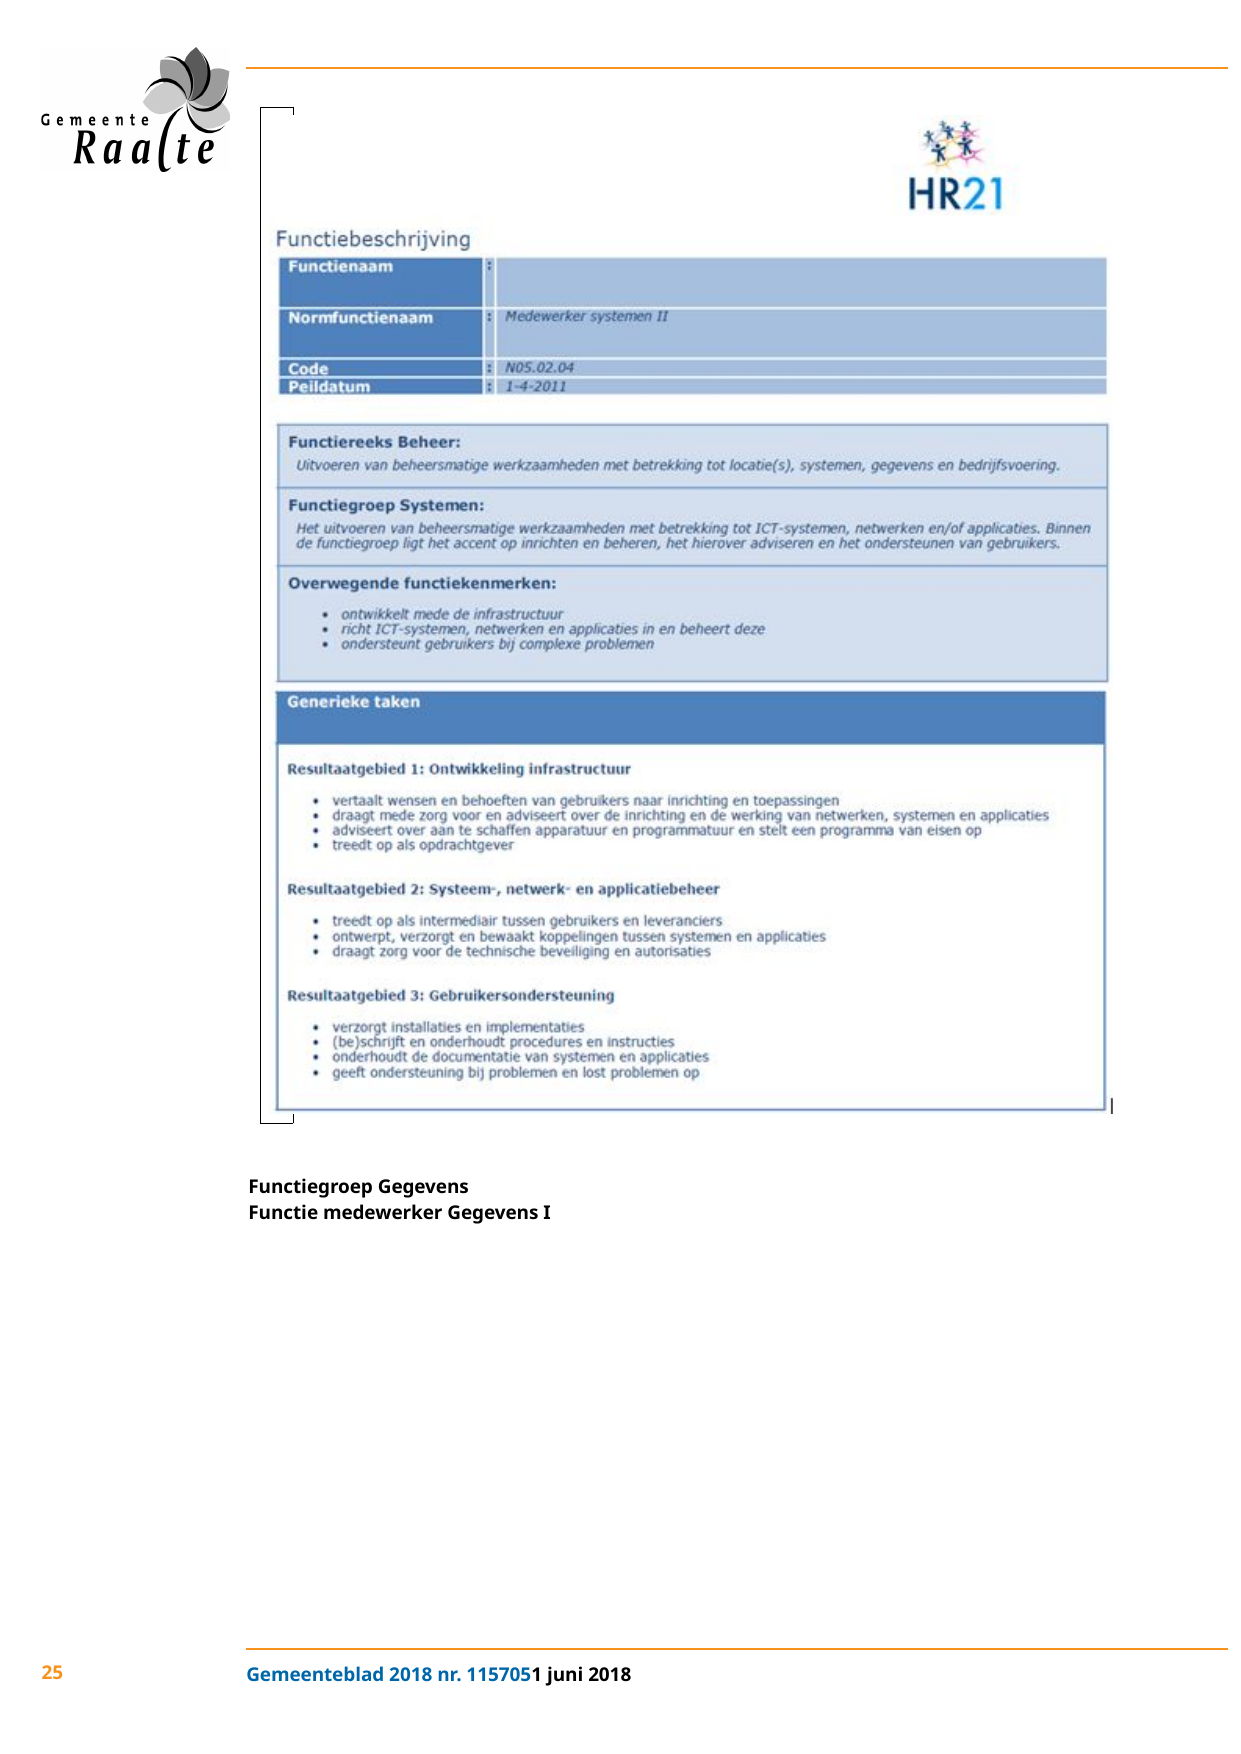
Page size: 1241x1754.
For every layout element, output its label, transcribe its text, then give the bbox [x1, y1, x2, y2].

picture [41, 47, 231, 172]
picture [268, 115, 1113, 1114]
text Functiegroep Gegevens [248, 1173, 1152, 1199]
text Functie medewerker Gegevens I [248, 1199, 1152, 1225]
